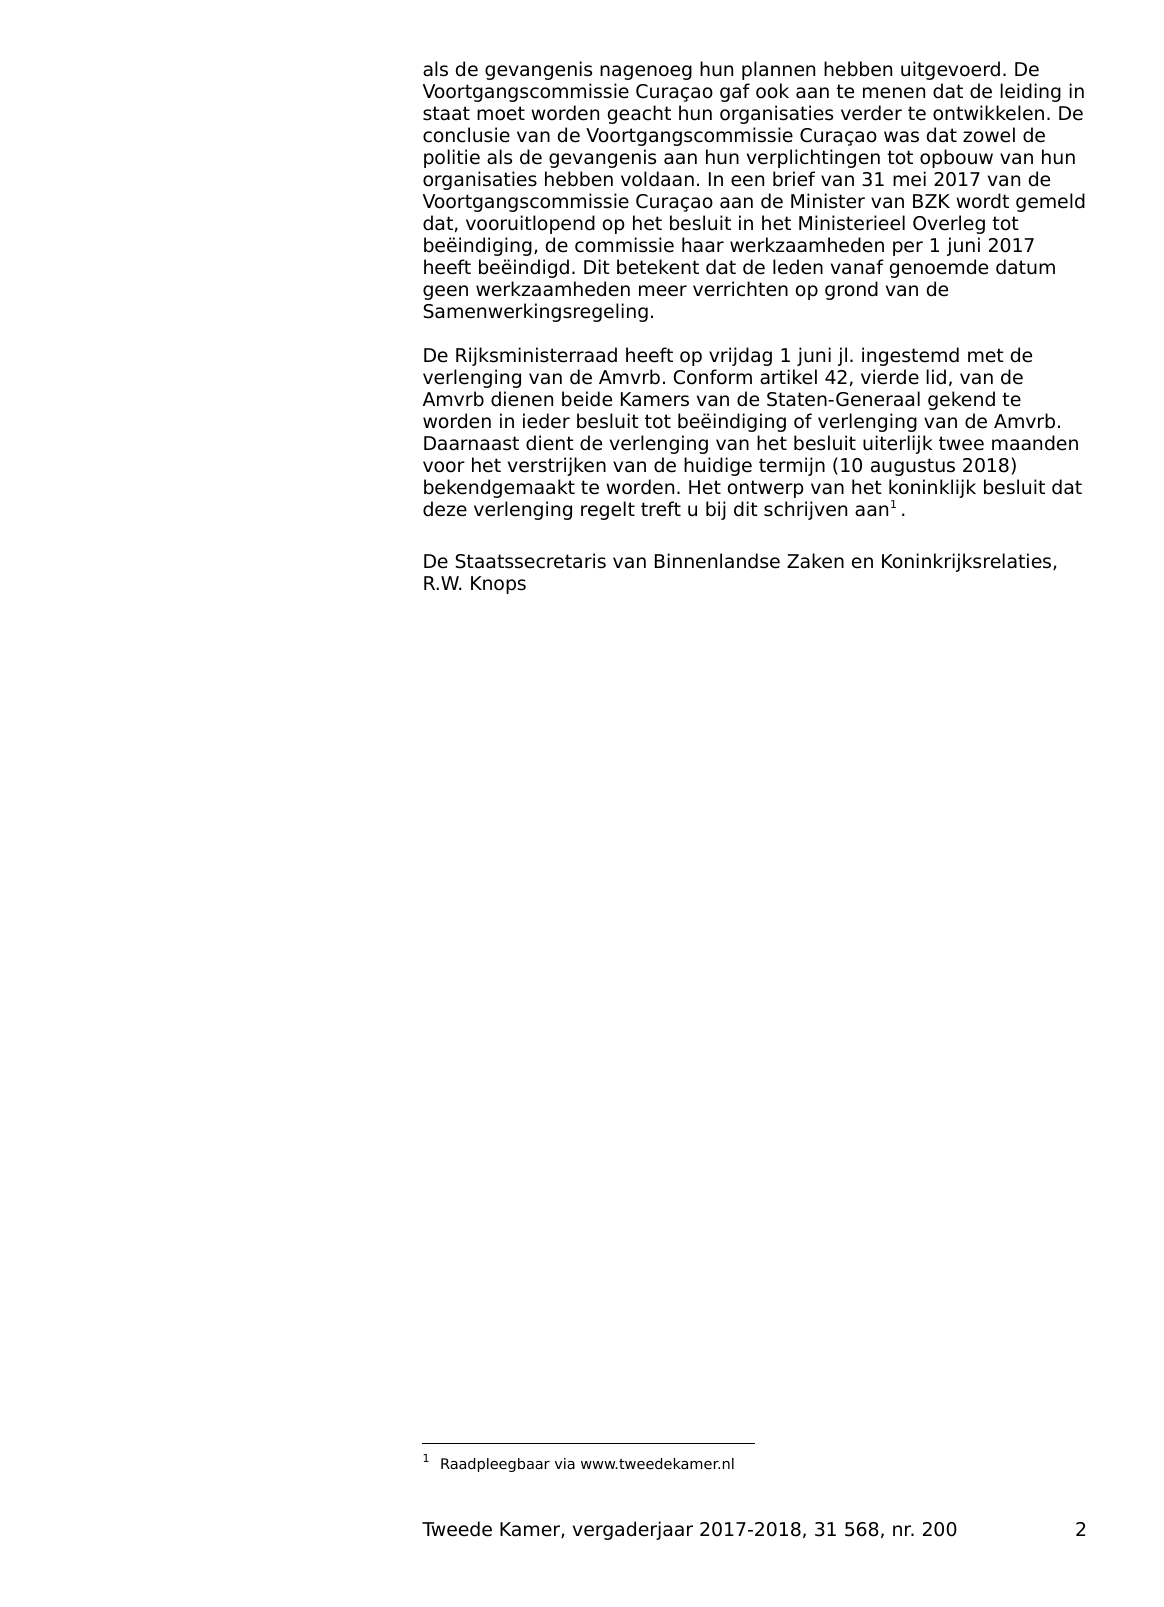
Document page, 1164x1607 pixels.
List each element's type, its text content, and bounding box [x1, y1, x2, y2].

text De Staatssecretaris van Binnenlandse Zaken en Koninkrijksrelaties, R.W. Knops [422, 551, 1087, 595]
text De Rijksministerraad heeft op vrijdag 1 juni jl. ingestemd met de verlenging van de Amvrb. Conform artikel 42, vierde lid, van de Amvrb dienen beide Kamers van de Staten-Generaal gekend te worden in ieder besluit tot beëindiging of verlenging van de Amvrb. Daarnaast dient de verlenging van het besluit uiterlijk twee maanden voor het verstrijken van de huidige termijn (10 augustus 2018) bekendgemaakt te worden. Het ontwerp van het koninklijk besluit dat deze verlenging regelt treft u bij dit schrijven aan. [422, 345, 1087, 521]
text als de gevangenis nagenoeg hun plannen hebben uitgevoerd. De Voortgangscommissie Curaçao gaf ook aan te menen dat de leiding in staat moet worden geacht hun organisaties verder te ontwikkelen. De conclusie van de Voortgangscommissie Curaçao was dat zowel de politie als de gevangenis aan hun verplichtingen tot opbouw van hun organisaties hebben voldaan. In een brief van 31 mei 2017 van de Voortgangscommissie Curaçao aan de Minister van BZK wordt gemeld dat, vooruitlopend op het besluit in het Ministerieel Overleg tot beëindiging, de commissie haar werkzaamheden per 1 juni 2017 heeft beëindigd. Dit betekent dat de leden vanaf genoemde datum geen werkzaamheden meer verrichten op grond van de Samenwerkingsregeling. [422, 59, 1087, 323]
text Raadpleegbaar via www.tweedekamer.nl [422, 1452, 1087, 1474]
